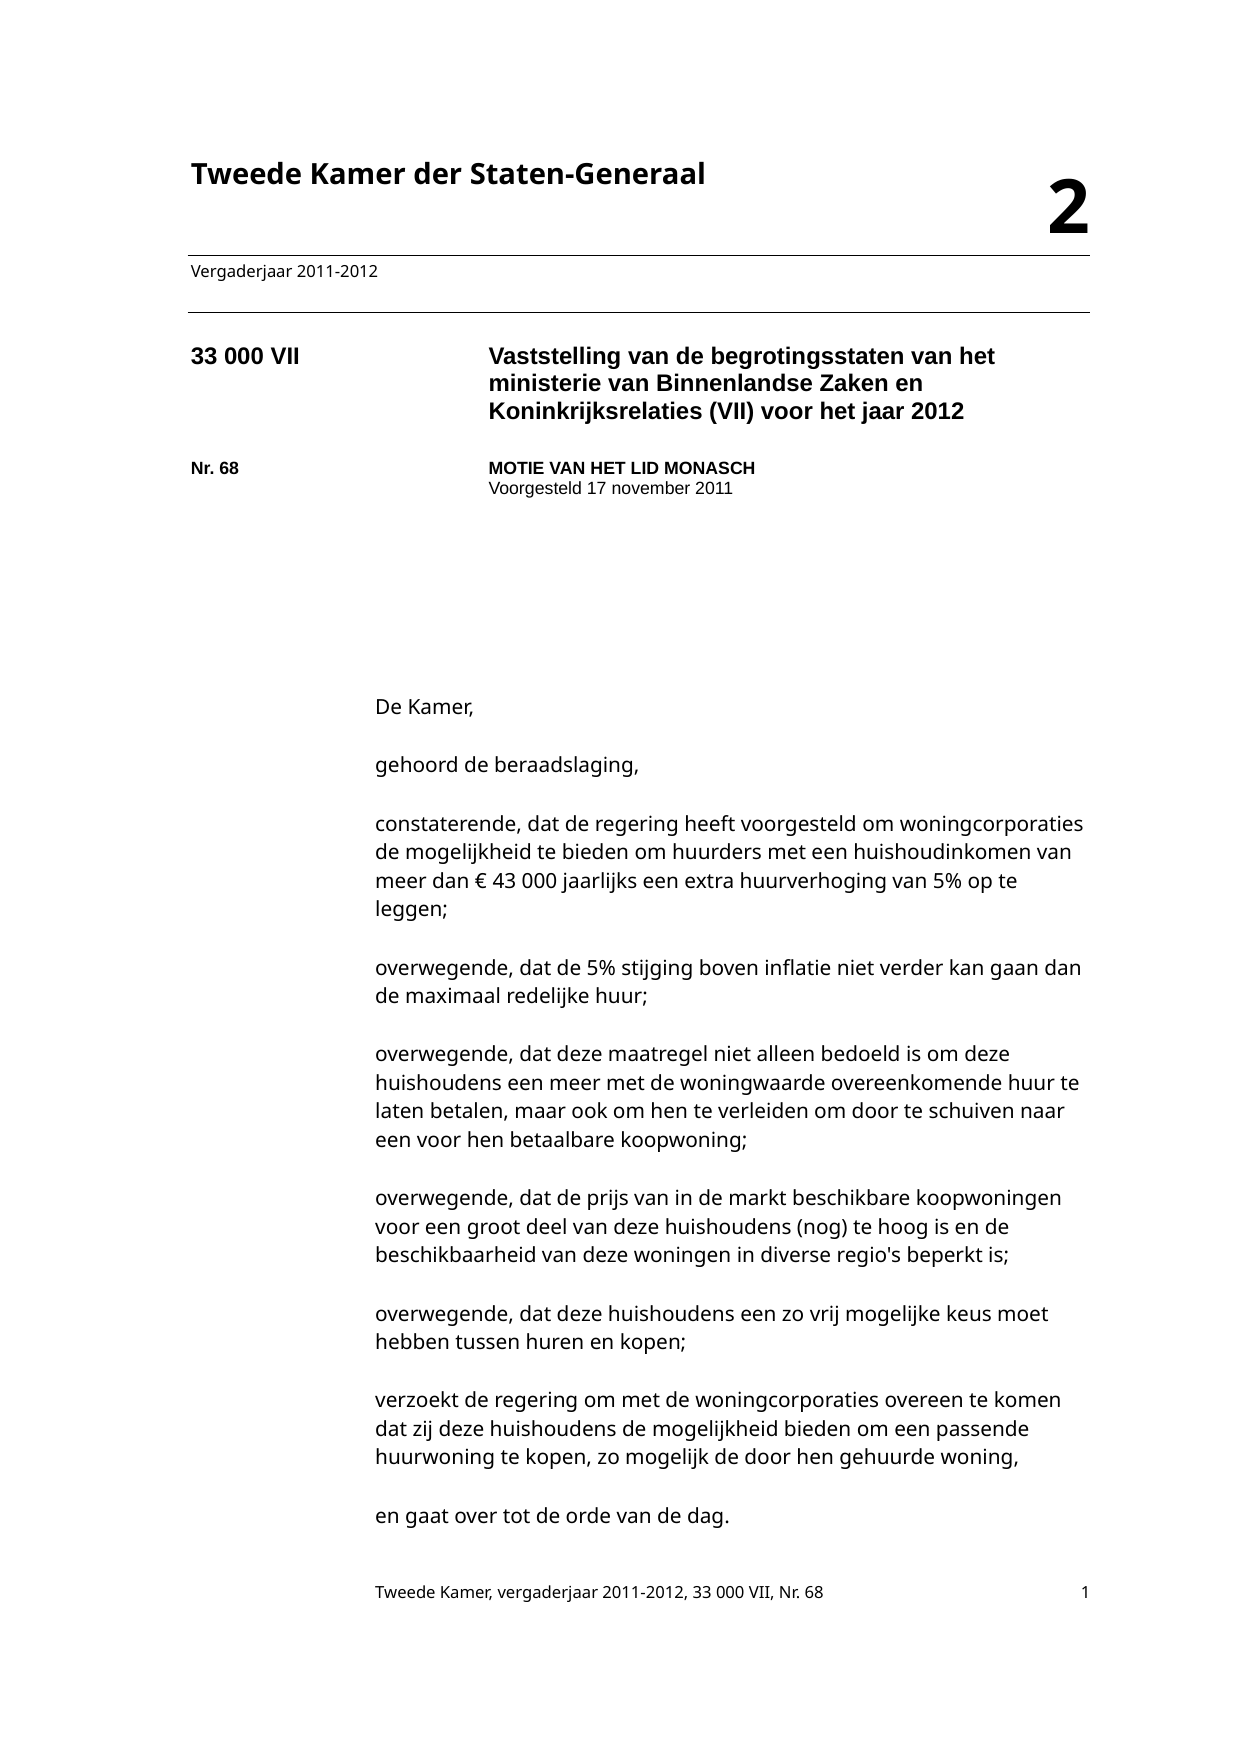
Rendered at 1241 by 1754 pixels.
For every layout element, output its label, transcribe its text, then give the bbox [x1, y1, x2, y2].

text overwegende, dat de prijs van in de markt beschikbare koopwoningen voor een groot deel van deze huishoudens (nog) te hoog is en de beschikbaarheid van deze woningen in diverse regio's beperkt is; [375, 1183, 1090, 1269]
table_header Tweede Kamer der Staten-Generaal [188, 150, 909, 255]
text en gaat over tot de orde van de dag. [375, 1501, 1090, 1529]
text De Kamer, [375, 692, 1090, 721]
table_cell [485, 313, 1090, 339]
text overwegende, dat deze huishoudens een zo vrij mogelijke keus moet hebben tussen huren en kopen; [375, 1299, 1090, 1356]
table_cell MOTIE VAN HET LID MONASCH Voorgesteld 17 november 2011 [485, 455, 1090, 573]
table_cell 33 000 VII [188, 339, 485, 454]
text constaterende, dat de regering heeft voorgesteld om woningcorporaties de mogelijkheid te bieden om huurders met een huishoudinkomen van meer dan € 43 000 jaarlijks een extra huurverhoging van 5% op te leggen; [375, 809, 1090, 923]
table_cell Vergaderjaar 2011-2012 [188, 256, 485, 312]
table_cell [188, 313, 485, 339]
table_cell [485, 256, 1090, 312]
text overwegende, dat de 5% stijging boven inflatie niet verder kan gaan dan de maximaal redelijke huur; [375, 953, 1090, 1009]
text gehoord de beraadslaging, [375, 751, 1090, 779]
table_cell Nr. 68 [188, 455, 485, 573]
text verzoekt de regering om met de woningcorporaties overeen te komen dat zij deze huishoudens de mogelijkheid bieden om een passende huurwoning te kopen, zo mogelijk de door hen gehuurde woning, [375, 1386, 1090, 1471]
table_cell Vaststelling van de begrotingsstaten van het ministerie van Binnenlandse Zaken en Koninkrijksrelaties (VII) voor het jaar 2012 [485, 339, 1090, 454]
table_header 2 [910, 150, 1090, 255]
text overwegende, dat deze maatregel niet alleen bedoeld is om deze huishoudens een meer met de woningwaarde overeenkomende huur te laten betalen, maar ook om hen te verleiden om door te schuiven naar een voor hen betaalbare koopwoning; [375, 1039, 1090, 1153]
